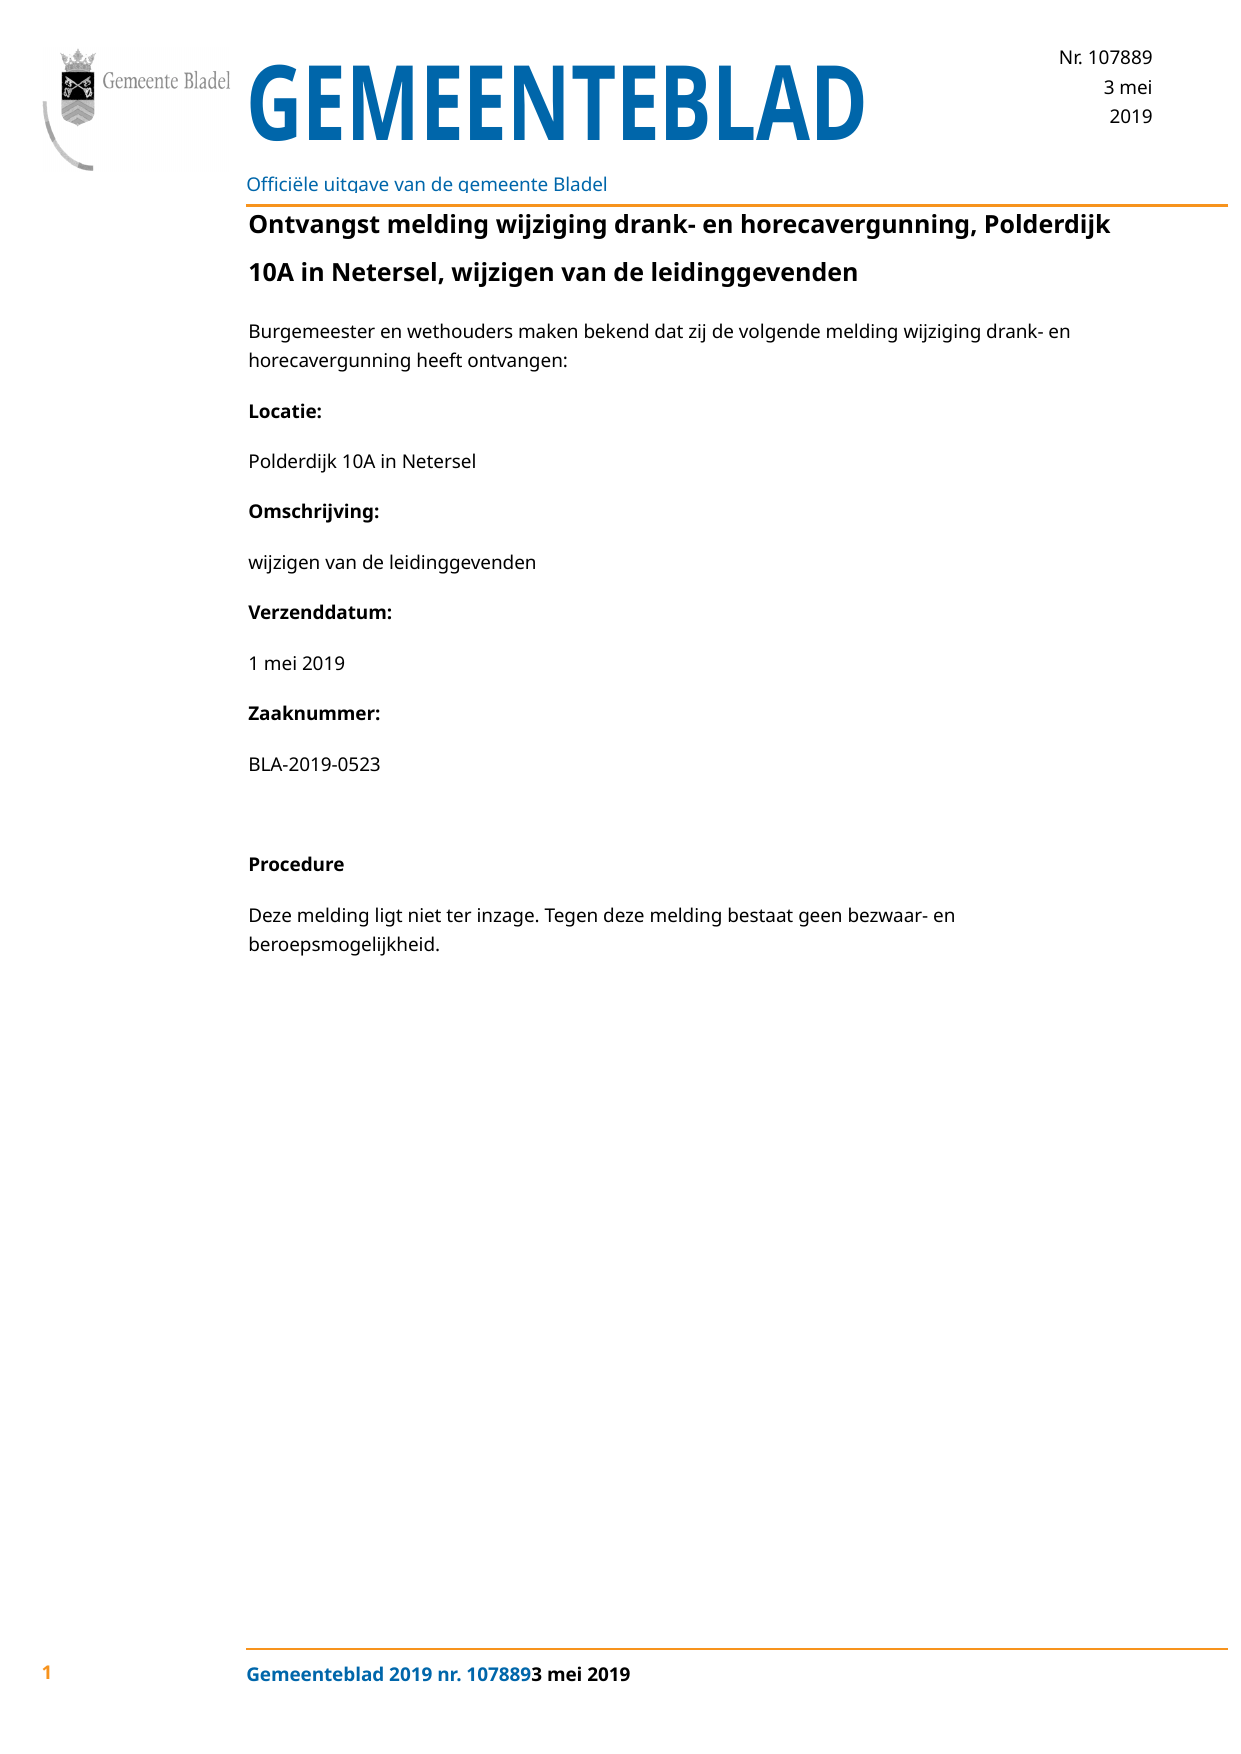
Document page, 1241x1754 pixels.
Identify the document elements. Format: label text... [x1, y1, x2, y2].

text Omschrijving: [248, 499, 1152, 524]
text 1 mei 2019 [248, 650, 1152, 676]
text BLA-2019-0523 [248, 751, 1152, 777]
text Polderdijk 10A in Netersel [248, 448, 1152, 474]
text Ontvangst melding wijziging drank- en horecavergunning, Polderdijk 10A in Netersel, wijzigen van de leidinggevenden [248, 207, 1152, 288]
text Procedure [248, 852, 1152, 877]
text Locatie: [248, 398, 1152, 424]
picture [41, 47, 231, 172]
text Burgemeester en wethouders maken bekend dat zij de volgende melding wijziging drank- en horecavergunning heeft ontvangen: [248, 318, 1152, 373]
text wijzigen van de leidinggevenden [248, 549, 1152, 575]
text Zaaknummer: [248, 700, 1152, 726]
text Deze melding ligt niet ter inzage. Tegen deze melding bestaat geen bezwaar- en beroepsmogelijkheid. [248, 902, 1152, 957]
text Verzenddatum: [248, 599, 1152, 625]
